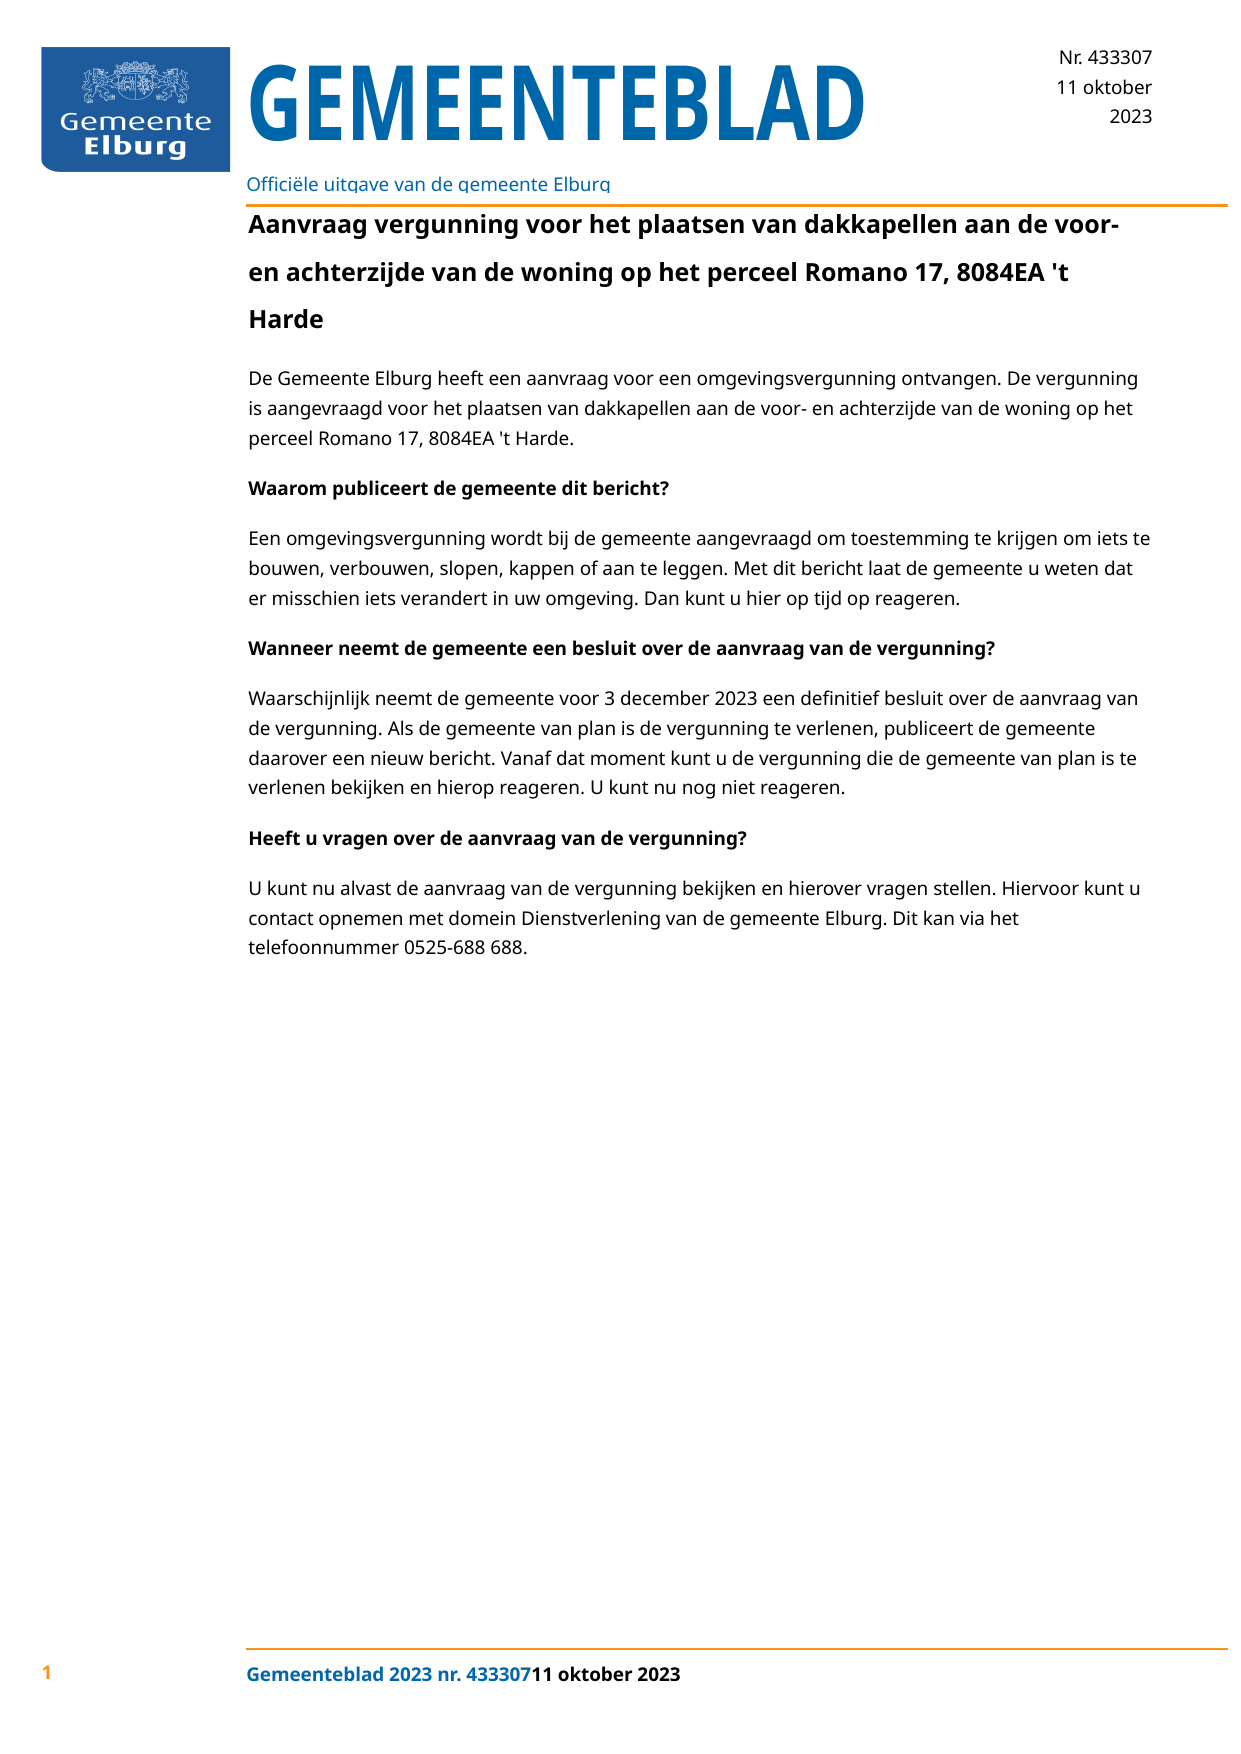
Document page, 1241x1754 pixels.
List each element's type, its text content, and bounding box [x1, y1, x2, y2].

picture [41, 47, 231, 172]
text U kunt nu alvast de aanvraag van de vergunning bekijken en hierover vragen stellen. Hiervoor kunt u contact opnemen met domein Dienstverlening van de gemeente Elburg. Dit kan via het telefoonnummer 0525-688 688. [248, 875, 1152, 960]
text Waarom publiceert de gemeente dit bericht? [248, 475, 1152, 501]
text Aanvraag vergunning voor het plaatsen van dakkapellen aan de voor- en achterzijde van de woning op het perceel Romano 17, 8084EA 't Harde [248, 207, 1152, 336]
text De Gemeente Elburg heeft een aanvraag voor een omgevingsvergunning ontvangen. De vergunning is aangevraagd voor het plaatsen van dakkapellen aan de voor- en achterzijde van de woning op het perceel Romano 17, 8084EA 't Harde. [248, 366, 1152, 450]
text Een omgevingsvergunning wordt bij de gemeente aangevraagd om toestemming te krijgen om iets te bouwen, verbouwen, slopen, kappen of aan te leggen. Met dit bericht laat de gemeente u weten dat er misschien iets verandert in uw omgeving. Dan kunt u hier op tijd op reageren. [248, 526, 1152, 610]
text Heeft u vragen over de aanvraag van de vergunning? [248, 825, 1152, 850]
text Waarschijnlijk neemt de gemeente voor 3 december 2023 een definitief besluit over de aanvraag van de vergunning. Als de gemeente van plan is de vergunning te verlenen, publiceert de gemeente daarover een nieuw bericht. Vanaf dat moment kunt u de vergunning die de gemeente van plan is te verlenen bekijken en hierop reageren. U kunt nu nog niet reageren. [248, 686, 1152, 800]
text Wanneer neemt de gemeente een besluit over de aanvraag van de vergunning? [248, 635, 1152, 661]
